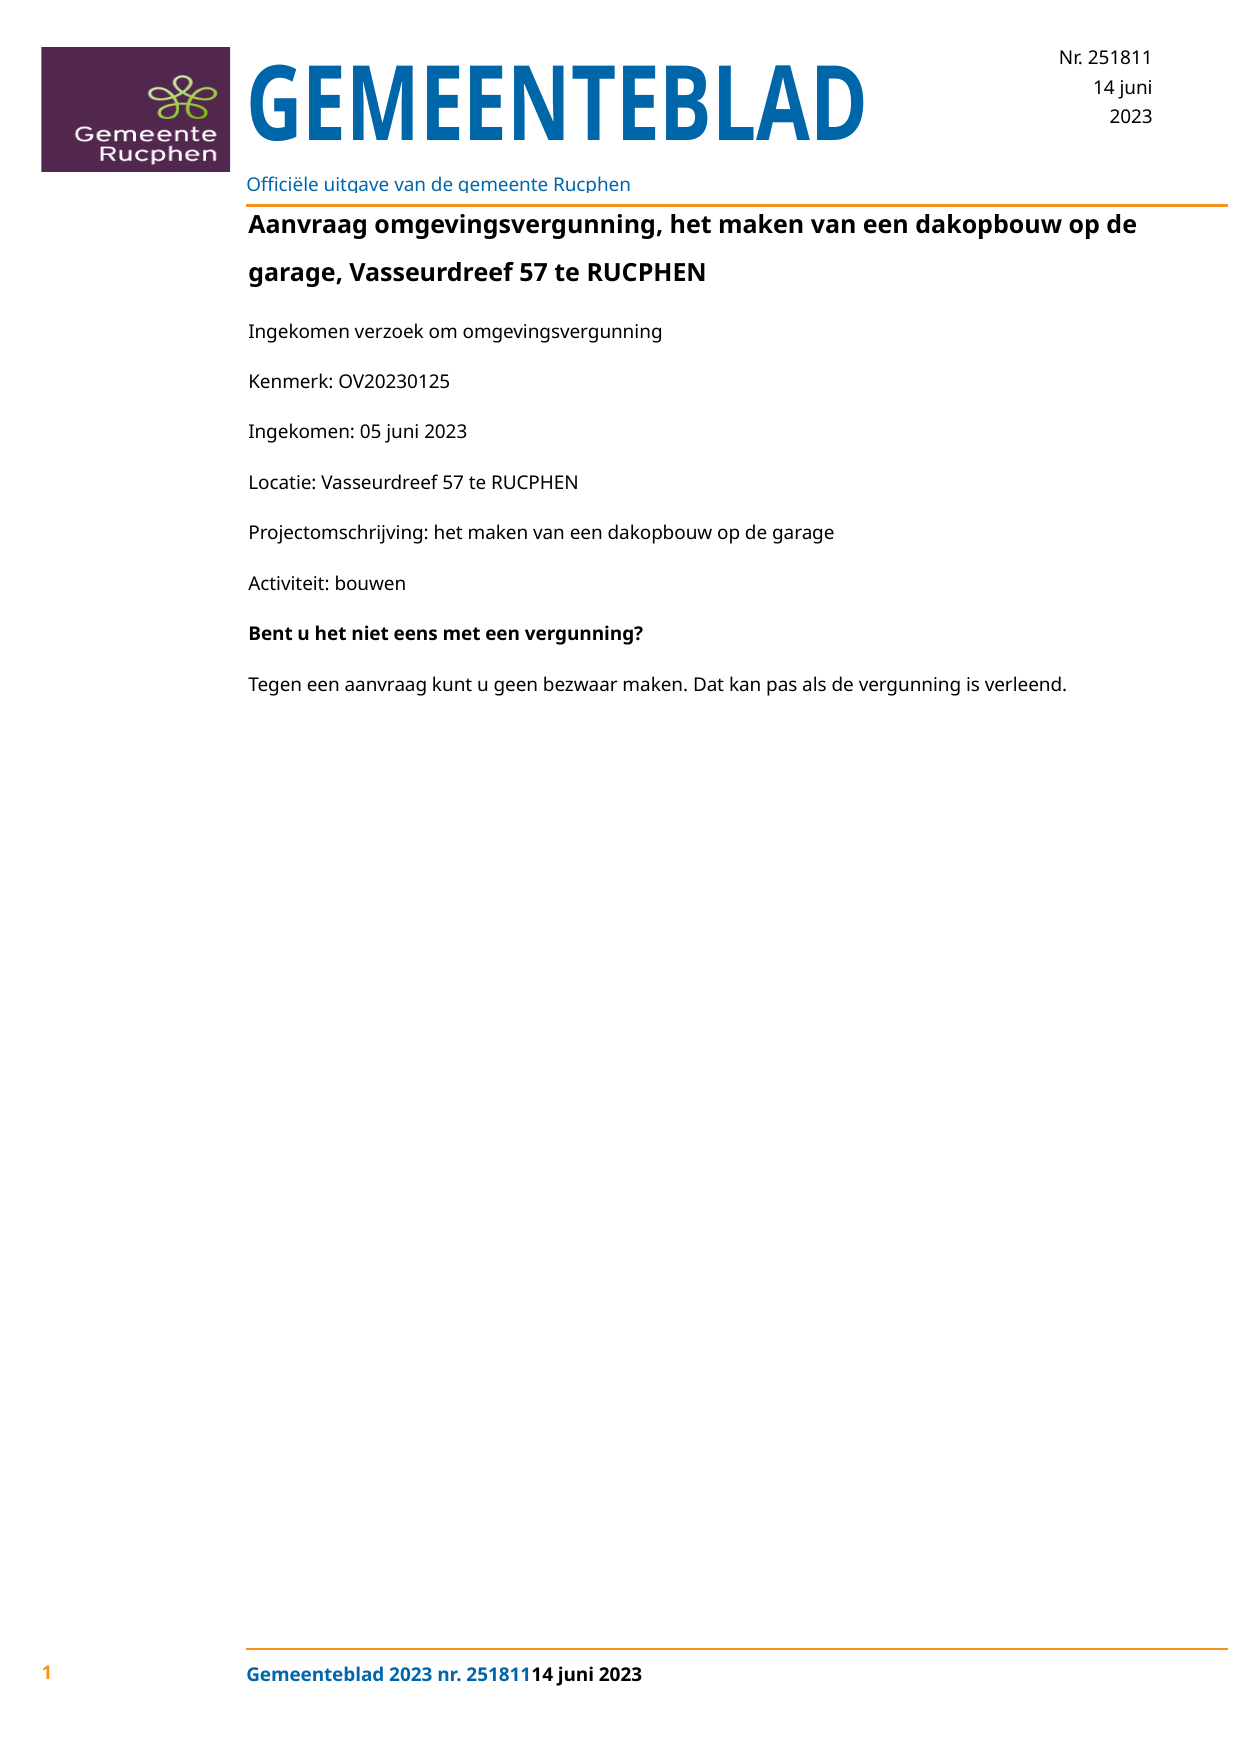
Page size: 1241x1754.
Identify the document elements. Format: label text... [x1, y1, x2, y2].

text Ingekomen: 05 juni 2023 [248, 419, 1152, 444]
text Kenmerk: OV20230125 [248, 368, 1152, 394]
text Activiteit: bouwen [248, 570, 1152, 596]
text Locatie: Vasseurdreef 57 te RUCPHEN [248, 469, 1152, 495]
text Ingekomen verzoek om omgevingsvergunning [248, 318, 1152, 344]
picture [41, 47, 231, 172]
text Bent u het niet eens met een vergunning? [248, 620, 1152, 646]
text Aanvraag omgevingsvergunning, het maken van een dakopbouw op de garage, Vasseurdreef 57 te RUCPHEN [248, 207, 1152, 288]
text Projectomschrijving: het maken van een dakopbouw op de garage [248, 519, 1152, 545]
text Tegen een aanvraag kunt u geen bezwaar maken. Dat kan pas als de vergunning is verleend. [248, 671, 1152, 697]
